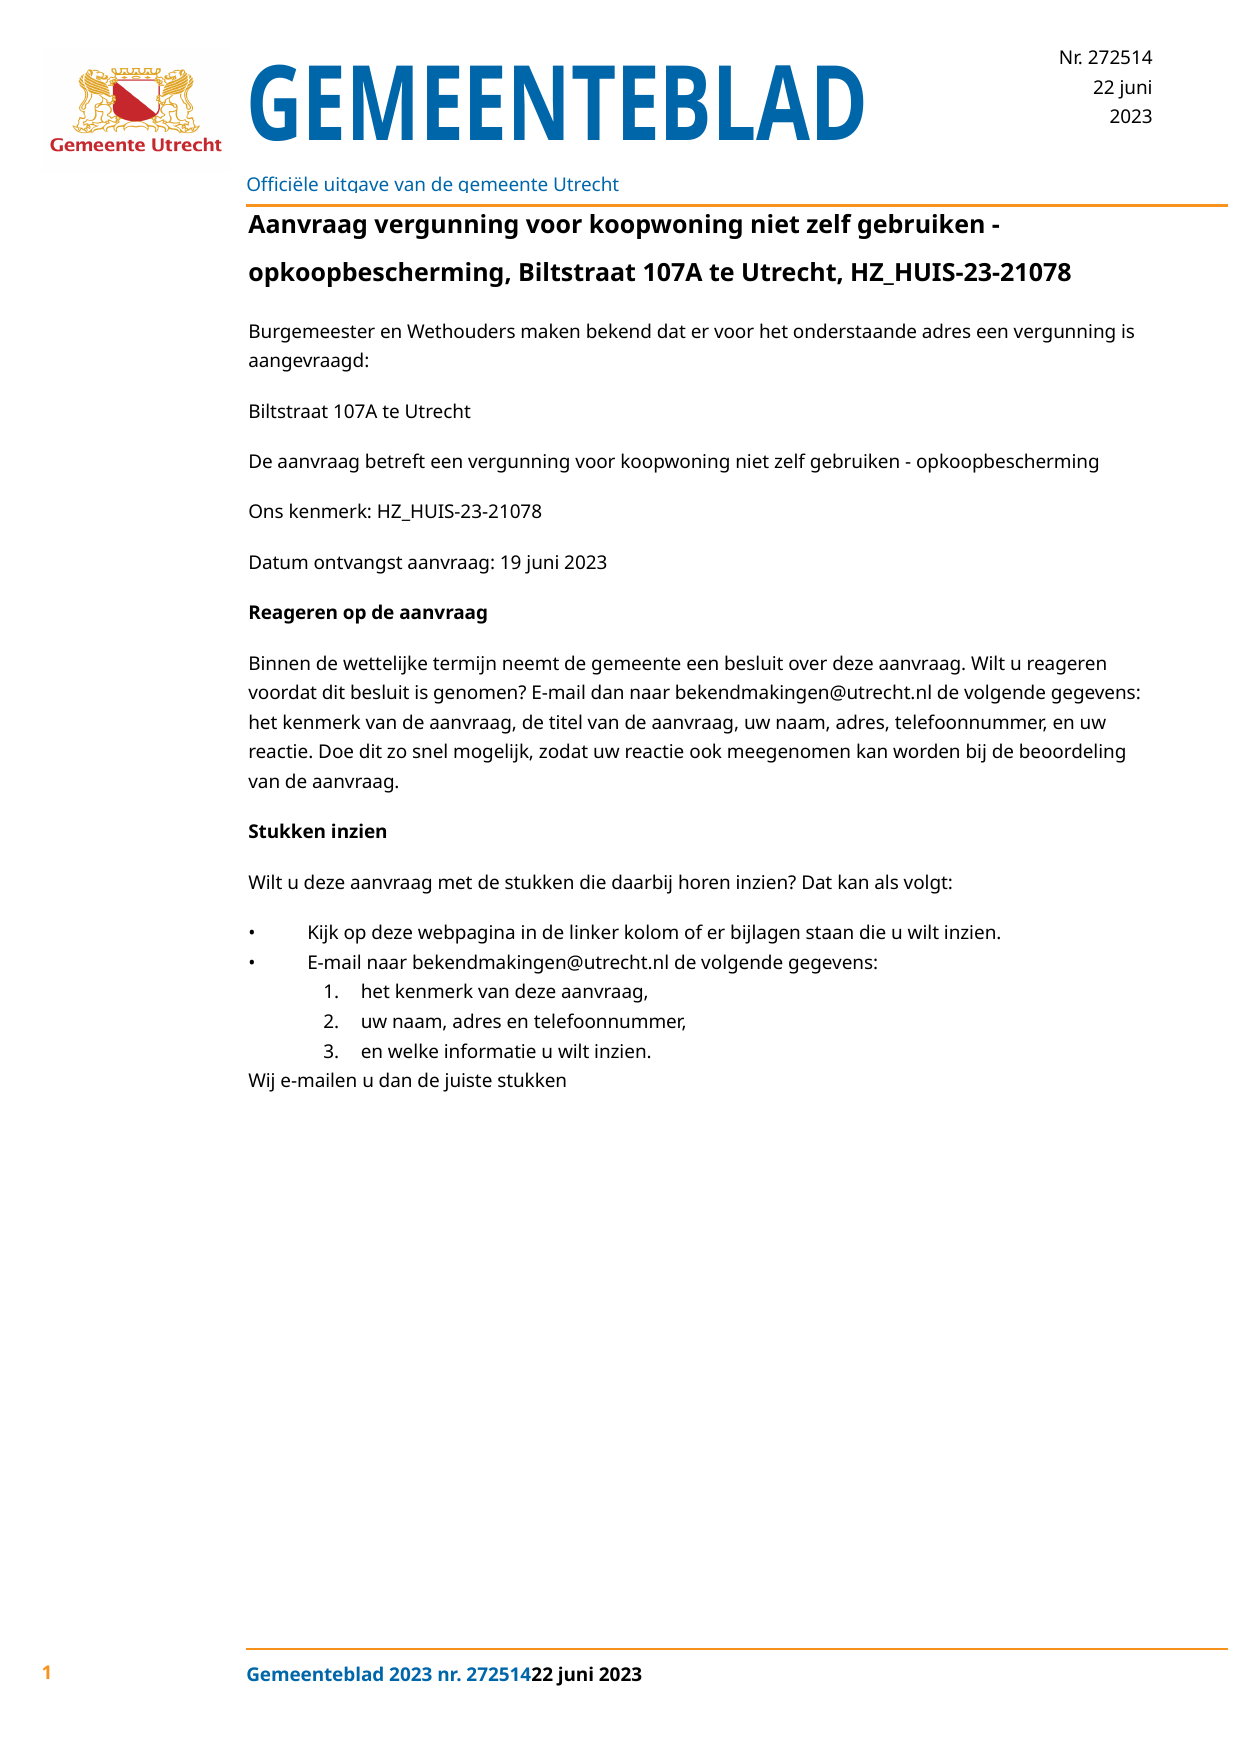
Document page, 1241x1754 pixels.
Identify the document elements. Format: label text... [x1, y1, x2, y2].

list E-mail naar bekendmakingen@utrecht.nl de volgende gegevens: [248, 949, 1152, 975]
text Stukken inzien [248, 819, 1152, 844]
text Binnen de wettelijke termijn neemt de gemeente een besluit over deze aanvraag. Wilt u reageren voordat dit besluit is genomen? E-mail dan naar bekendmakingen@utrecht.nl de volgende gegevens: het kenmerk van de aanvraag, de titel van de aanvraag, uw naam, adres, telefoonnummer, en uw reactie. Doe dit zo snel mogelijk, zodat uw reactie ook meegenomen kan worden bij de beoordeling van de aanvraag. [248, 650, 1152, 794]
text Wilt u deze aanvraag met de stukken die daarbij horen inzien? Dat kan als volgt: [248, 869, 1152, 895]
text Wij e-mailen u dan de juiste stukken [248, 1067, 1152, 1093]
text Ons kenmerk: HZ_HUIS-23-21078 [248, 499, 1152, 524]
list Kijk op deze webpagina in de linker kolom of er bijlagen staan die u wilt inzien. [248, 919, 1152, 945]
text Datum ontvangst aanvraag: 19 juni 2023 [248, 549, 1152, 575]
text Aanvraag vergunning voor koopwoning niet zelf gebruiken - opkoopbescherming, Biltstraat 107A te Utrecht, HZ_HUIS-23-21078 [248, 207, 1152, 288]
text De aanvraag betreft een vergunning voor koopwoning niet zelf gebruiken - opkoopbescherming [248, 448, 1152, 474]
list en welke informatie u wilt inzien. [323, 1038, 1152, 1064]
text Reageren op de aanvraag [248, 599, 1152, 625]
list uw naam, adres en telefoonnummer, [323, 1008, 1152, 1034]
text Biltstraat 107A te Utrecht [248, 398, 1152, 424]
text Burgemeester en Wethouders maken bekend dat er voor het onderstaande adres een vergunning is aangevraagd: [248, 318, 1152, 373]
list het kenmerk van deze aanvraag, [323, 979, 1152, 1004]
picture [41, 47, 231, 172]
